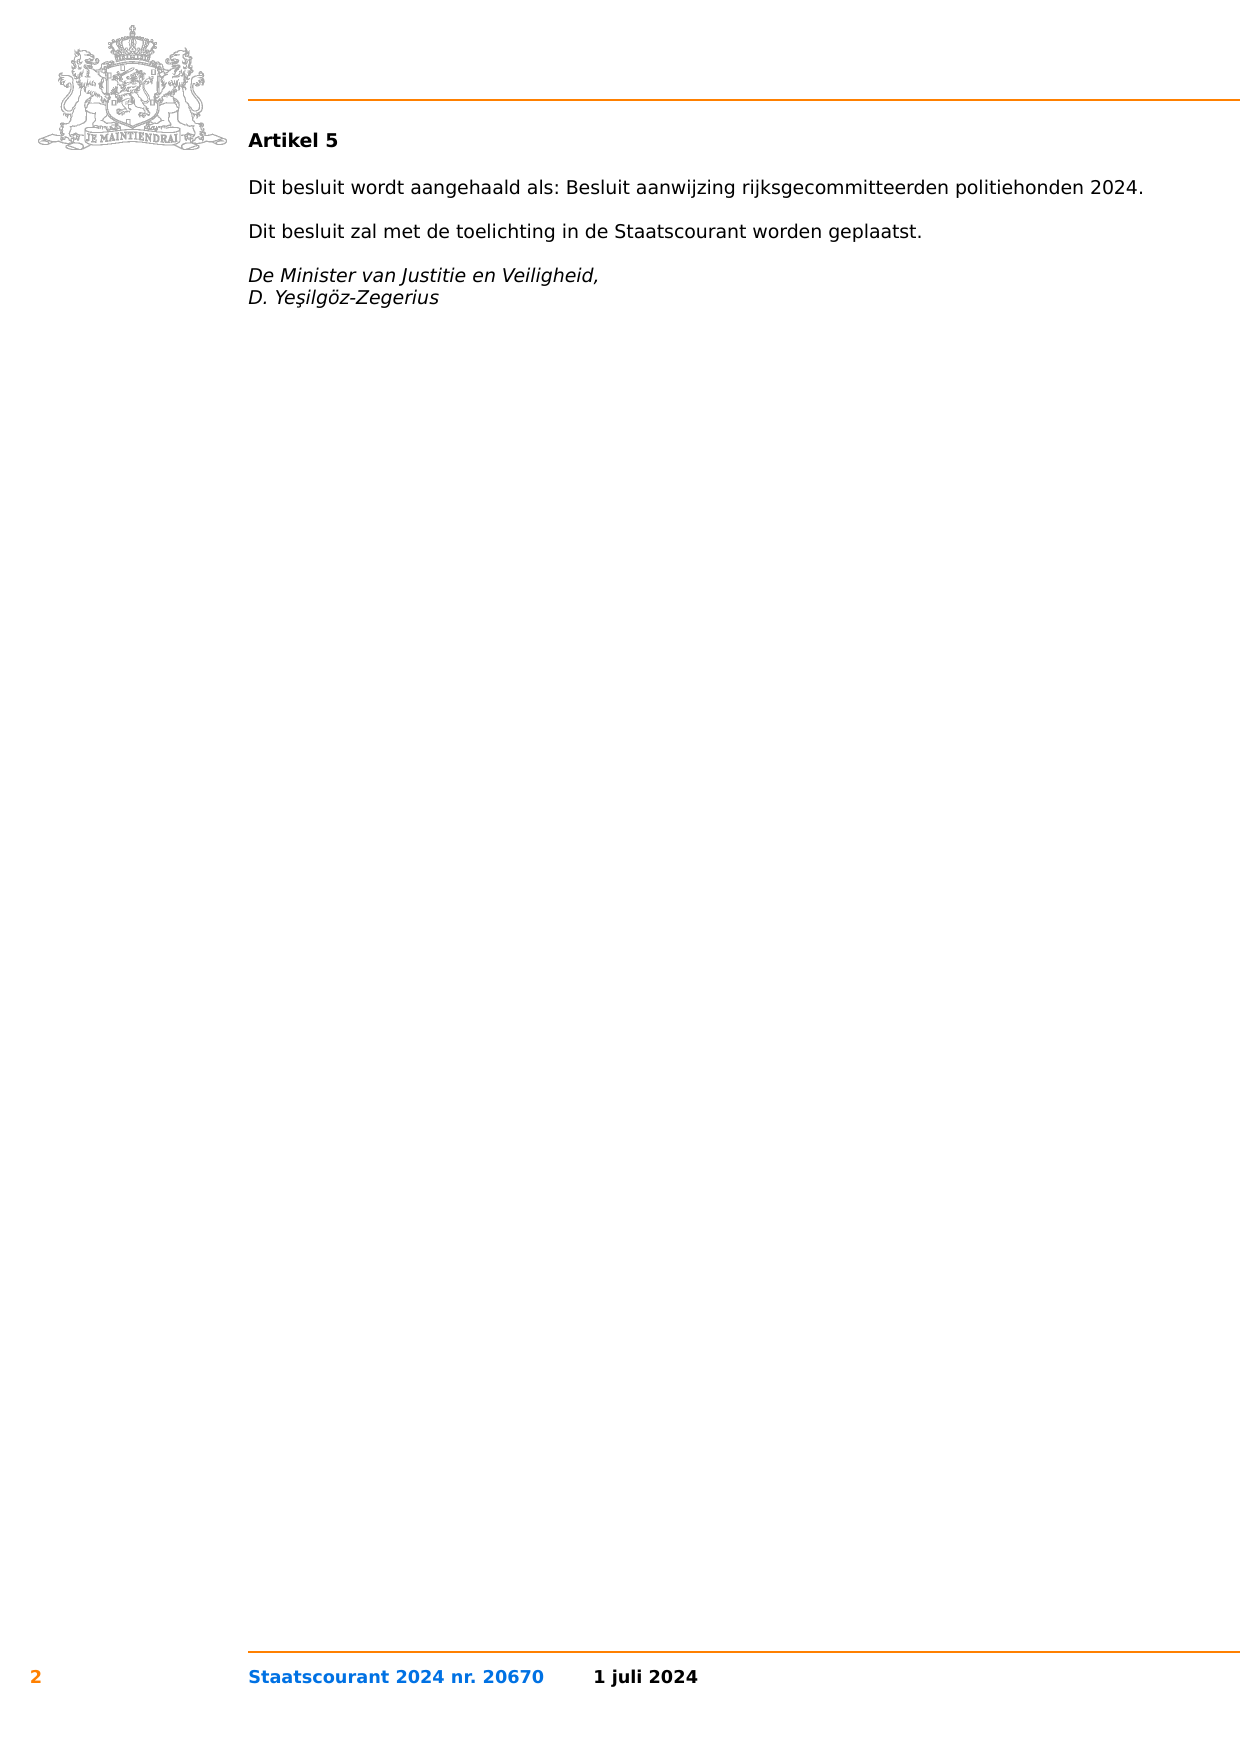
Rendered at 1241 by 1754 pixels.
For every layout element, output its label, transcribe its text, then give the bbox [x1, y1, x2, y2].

text De Minister van Justitie en Veiligheid, D. Yeşilgöz-Zegerius [248, 264, 1163, 308]
text Dit besluit wordt aangehaald als: Besluit aanwijzing rijksgecommitteerden politiehonden 2024. [248, 177, 1163, 199]
subtitle Artikel 5 [248, 130, 1163, 152]
text Dit besluit zal met de toelichting in de Staatscourant worden geplaatst. [248, 221, 1163, 243]
picture [38, 25, 227, 150]
